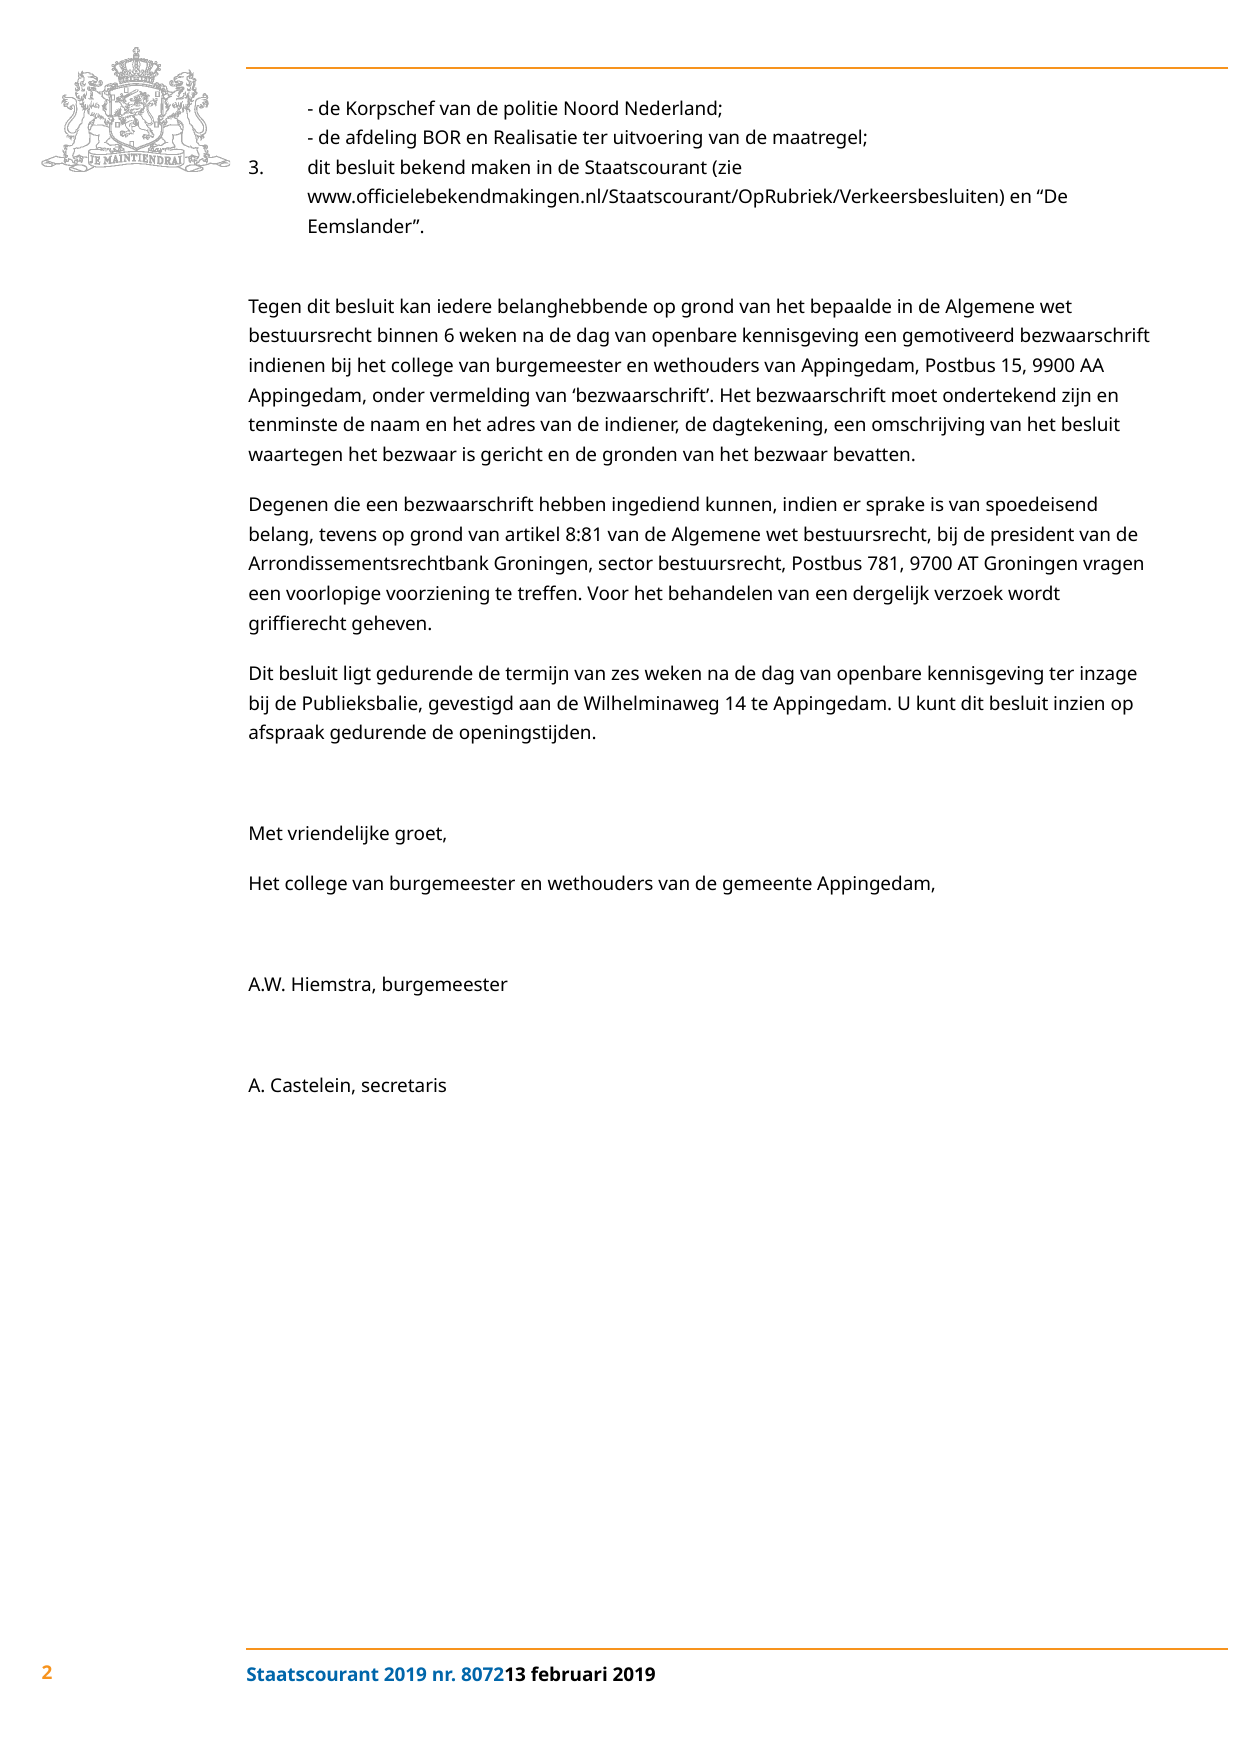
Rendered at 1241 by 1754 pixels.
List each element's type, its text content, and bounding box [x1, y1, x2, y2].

list - de Korpschef van de politie Noord Nederland; [248, 95, 1152, 121]
text Dit besluit ligt gedurende de termijn van zes weken na de dag van openbare kennisgeving ter inzage bij de Publieksbalie, gevestigd aan de Wilhelminaweg 14 te Appingedam. U kunt dit besluit inzien op afspraak gedurende de openingstijden. [248, 660, 1152, 745]
text Met vriendelijke groet, [248, 820, 1152, 846]
list dit besluit bekend maken in de Staatscourant (zie www.officielebekendmakingen.nl/Staatscourant/OpRubriek/Verkeersbesluiten) en “De Eemslander”. [248, 154, 1152, 239]
text A.W. Hiemstra, burgemeester [248, 971, 1152, 997]
picture [41, 47, 231, 172]
text Degenen die een bezwaarschrift hebben ingediend kunnen, indien er sprake is van spoedeisend belang, tevens op grond van artikel 8:81 van de Algemene wet bestuursrecht, bij de president van de Arrondissementsrechtbank Groningen, sector bestuursrecht, Postbus 781, 9700 AT Groningen vragen een voorlopige voorziening te treffen. Voor het behandelen van een dergelijk verzoek wordt griffierecht geheven. [248, 491, 1152, 636]
list - de afdeling BOR en Realisatie ter uitvoering van de maatregel; [248, 124, 1152, 150]
text Het college van burgemeester en wethouders van de gemeente Appingedam, [248, 871, 1152, 896]
text Tegen dit besluit kan iedere belanghebbende op grond van het bepaalde in de Algemene wet bestuursrecht binnen 6 weken na de dag van openbare kennisgeving een gemotiveerd bezwaarschrift indienen bij het college van burgemeester en wethouders van Appingedam, Postbus 15, 9900 AA Appingedam, onder vermelding van ‘bezwaarschrift’. Het bezwaarschrift moet ondertekend zijn en tenminste de naam en het adres van de indiener, de dagtekening, een omschrijving van het besluit waartegen het bezwaar is gericht en de gronden van het bezwaar bevatten. [248, 293, 1152, 467]
text A. Castelein, secretaris [248, 1072, 1152, 1098]
